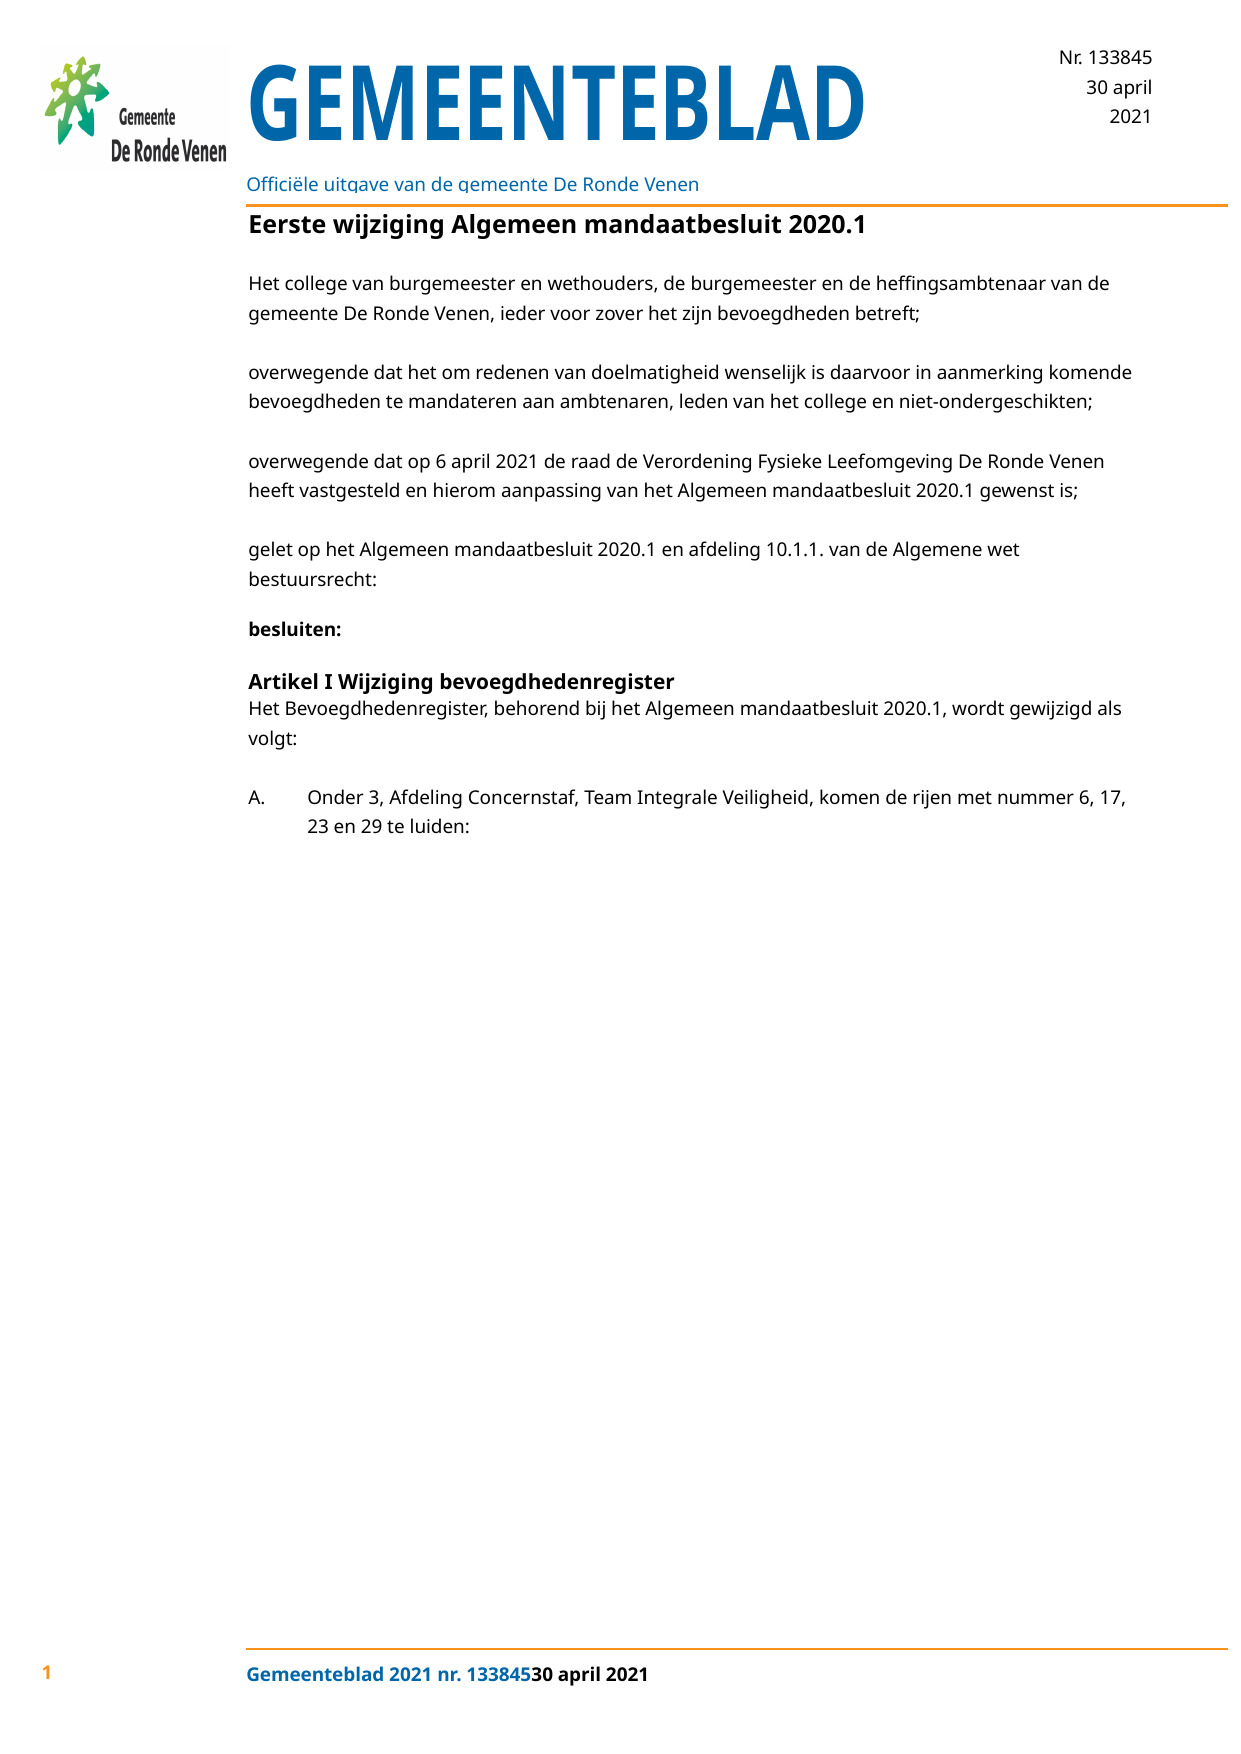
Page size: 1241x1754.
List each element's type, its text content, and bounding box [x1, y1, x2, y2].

text Het college van burgemeester en wethouders, de burgemeester en de heffingsambtenaar van de gemeente De Ronde Venen, ieder voor zover het zijn bevoegdheden betreft; [248, 270, 1152, 326]
list Onder 3, Afdeling Concernstaf, Team Integrale Veiligheid, komen de rijen met nummer 6, 17, 23 en 29 te luiden: [248, 784, 1152, 839]
picture [41, 47, 231, 172]
text gelet op het Algemeen mandaatbesluit 2020.1 en afdeling 10.1.1. van de Algemene wet bestuursrecht: [248, 537, 1152, 592]
text Artikel I Wijziging bevoegdhedenregister [248, 667, 1152, 695]
text overwegende dat het om redenen van doelmatigheid wenselijk is daarvoor in aanmerking komende bevoegdheden te mandateren aan ambtenaren, leden van het college en niet-ondergeschikten; [248, 359, 1152, 414]
text besluiten: [248, 616, 1152, 642]
text Het Bevoegdhedenregister, behorend bij het Algemeen mandaatbesluit 2020.1, wordt gewijzigd als volgt: [248, 695, 1152, 751]
text Eerste wijziging Algemeen mandaatbesluit 2020.1 [248, 207, 1152, 241]
text overwegende dat op 6 april 2021 de raad de Verordening Fysieke Leefomgeving De Ronde Venen heeft vastgesteld en hierom aanpassing van het Algemeen mandaatbesluit 2020.1 gewenst is; [248, 448, 1152, 503]
